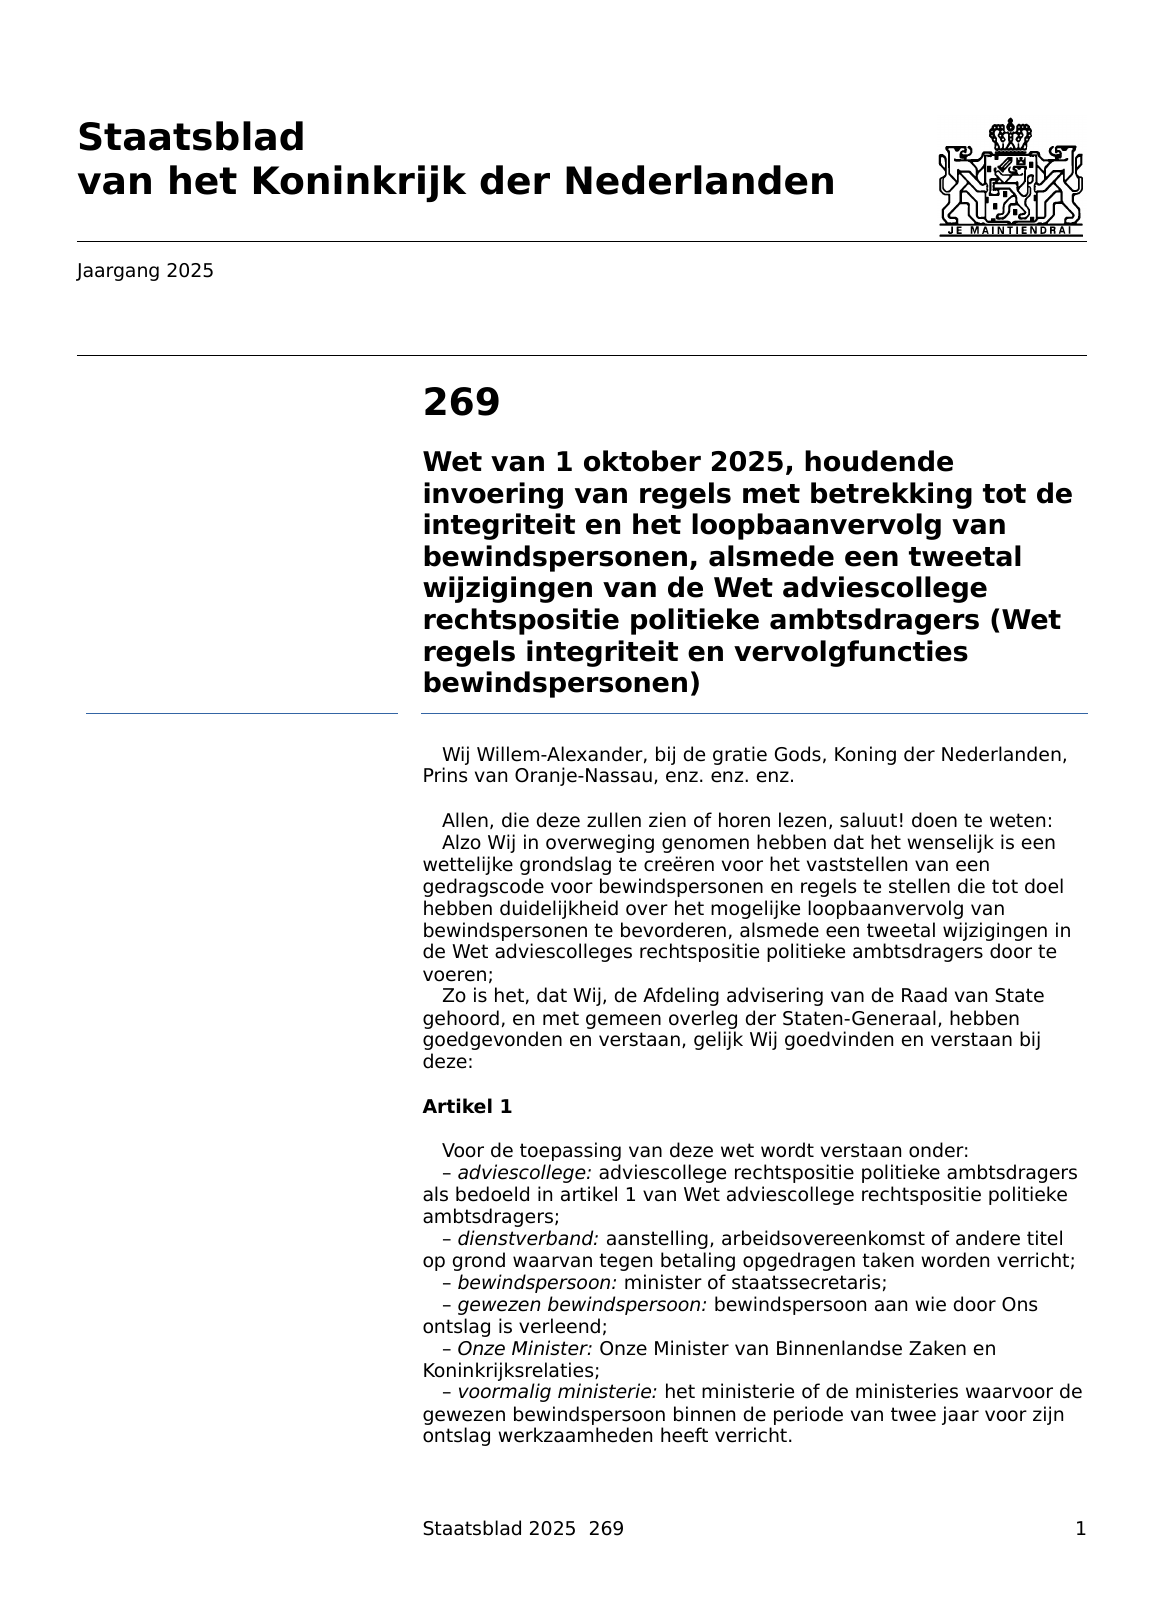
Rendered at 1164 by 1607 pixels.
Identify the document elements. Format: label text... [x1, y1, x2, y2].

table_header [886, 100, 1087, 241]
text Wij Willem-Alexander, bij de gratie Gods, Koning der Nederlanden, Prins van Oranje-Nassau, enz. enz. enz. [422, 743, 1087, 787]
text – gewezen bewindspersoon: bewindspersoon aan wie door Ons ontslag is verleend; [422, 1293, 1087, 1337]
text – Onze Minister: Onze Minister van Binnenlandse Zaken en Koninkrijksrelaties; [422, 1337, 1087, 1381]
text Wet van 1 oktober 2025, houdende invoering van regels met betrekking tot de integriteit en het loopbaanvervolg van bewindspersonen, alsmede een tweetal wijzigingen van de Wet adviescollege rechtspositie politieke ambtsdragers (Wet regels integriteit en vervolgfuncties bewindspersonen) [422, 447, 1087, 699]
table_header Staatsblad van het Koninkrijk der Nederlanden [77, 100, 886, 241]
subtitle 269 [422, 381, 1087, 424]
text Voor de toepassing van deze wet wordt verstaan onder: [422, 1140, 1087, 1162]
picture [936, 115, 1087, 240]
text – adviescollege: adviescollege rechtspositie politieke ambtsdragers als bedoeld in artikel 1 van Wet adviescollege rechtspositie politieke ambtsdragers; [422, 1162, 1087, 1228]
text – voormalig ministerie: het ministerie of de ministeries waarvoor de gewezen bewindspersoon binnen de periode van twee jaar voor zijn ontslag werkzaamheden heeft verricht. [422, 1381, 1087, 1447]
text – dienstverband: aanstelling, arbeidsovereenkomst of andere titel op grond waarvan tegen betaling opgedragen taken worden verricht; [422, 1228, 1087, 1272]
subtitle Artikel 1 [422, 1096, 1087, 1117]
text Zo is het, dat Wij, de Afdeling advisering van de Raad van State gehoord, en met gemeen overleg der Staten-Generaal, hebben goedgevonden en verstaan, gelijk Wij goedvinden en verstaan bij deze: [422, 985, 1087, 1073]
table_cell Jaargang 2025 [77, 242, 1087, 355]
text Allen, die deze zullen zien of horen lezen, saluut! doen te weten: [422, 809, 1087, 832]
text Alzo Wij in overweging genomen hebben dat het wenselijk is een wettelijke grondslag te creëren voor het vaststellen van een gedragscode voor bewindspersonen en regels te stellen die tot doel hebben duidelijkheid over het mogelijke loopbaanvervolg van bewindspersonen te bevorderen, alsmede een tweetal wijzigingen in de Wet adviescolleges rechtspositie politieke ambtsdragers door te voeren; [422, 832, 1087, 985]
text – bewindspersoon: minister of staatssecretaris; [422, 1272, 1087, 1293]
